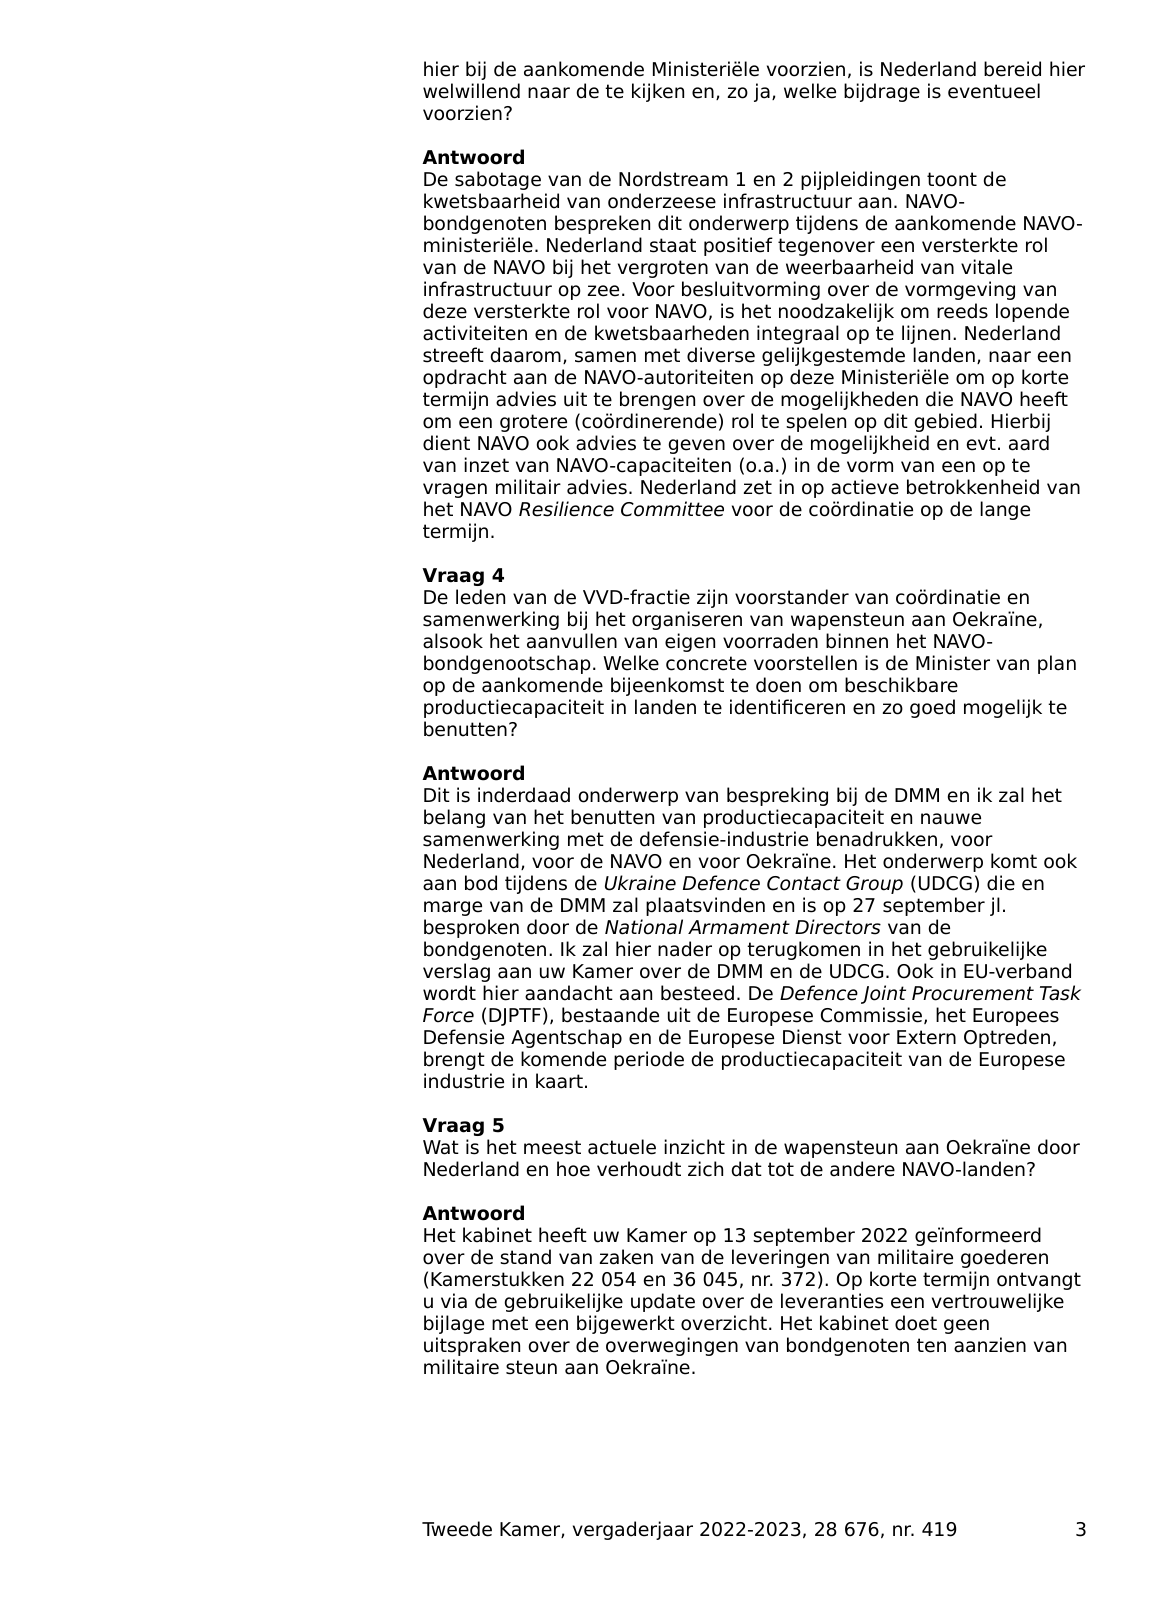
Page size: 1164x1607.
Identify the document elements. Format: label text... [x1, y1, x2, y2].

subtitle Antwoord [422, 763, 1087, 785]
subtitle Antwoord [422, 1203, 1087, 1225]
subtitle Vraag 4 [422, 565, 1087, 587]
text Het kabinet heeft uw Kamer op 13 september 2022 geïnformeerd over de stand van zaken van de leveringen van militaire goederen (Kamerstukken 22 054 en 36 045, nr. 372). Op korte termijn ontvangt u via de gebruikelijke update over de leveranties een vertrouwelijke bijlage met een bijgewerkt overzicht. Het kabinet doet geen uitspraken over de overwegingen van bondgenoten ten aanzien van militaire steun aan Oekraïne. [422, 1225, 1087, 1379]
text De sabotage van de Nordstream 1 en 2 pijpleidingen toont de kwetsbaarheid van onderzeese infrastructuur aan. NAVO-bondgenoten bespreken dit onderwerp tijdens de aankomende NAVO-ministeriële. Nederland staat positief tegenover een versterkte rol van de NAVO bij het vergroten van de weerbaarheid van vitale infrastructuur op zee. Voor besluitvorming over de vormgeving van deze versterkte rol voor NAVO, is het noodzakelijk om reeds lopende activiteiten en de kwetsbaarheden integraal op te lijnen. Nederland streeft daarom, samen met diverse gelijkgestemde landen, naar een opdracht aan de NAVO-autoriteiten op deze Ministeriële om op korte termijn advies uit te brengen over de mogelijkheden die NAVO heeft om een grotere (coördinerende) rol te spelen op dit gebied. Hierbij dient NAVO ook advies te geven over de mogelijkheid en evt. aard van inzet van NAVO-capaciteiten (o.a.) in de vorm van een op te vragen militair advies. Nederland zet in op actieve betrokkenheid van het NAVO Resilience Committee voor de coördinatie op de lange termijn. [422, 169, 1087, 543]
text hier bij de aankomende Ministeriële voorzien, is Nederland bereid hier welwillend naar de te kijken en, zo ja, welke bijdrage is eventueel voorzien? [422, 59, 1087, 125]
subtitle Antwoord [422, 147, 1087, 169]
text De leden van de VVD-fractie zijn voorstander van coördinatie en samenwerking bij het organiseren van wapensteun aan Oekraïne, alsook het aanvullen van eigen voorraden binnen het NAVO- bondgenootschap. Welke concrete voorstellen is de Minister van plan op de aankomende bijeenkomst te doen om beschikbare productiecapaciteit in landen te identificeren en zo goed mogelijk te benutten? [422, 587, 1087, 741]
text Wat is het meest actuele inzicht in de wapensteun aan Oekraïne door Nederland en hoe verhoudt zich dat tot de andere NAVO-landen? [422, 1137, 1087, 1181]
text Dit is inderdaad onderwerp van bespreking bij de DMM en ik zal het belang van het benutten van productiecapaciteit en nauwe samenwerking met de defensie-industrie benadrukken, voor Nederland, voor de NAVO en voor Oekraïne. Het onderwerp komt ook aan bod tijdens de Ukraine Defence Contact Group (UDCG) die en marge van de DMM zal plaatsvinden en is op 27 september jl. besproken door de National Armament Directors van de bondgenoten. Ik zal hier nader op terugkomen in het gebruikelijke verslag aan uw Kamer over de DMM en de UDCG. Ook in EU-verband wordt hier aandacht aan besteed. De Defence Joint Procurement Task Force (DJPTF), bestaande uit de Europese Commissie, het Europees Defensie Agentschap en de Europese Dienst voor Extern Optreden, brengt de komende periode de productiecapaciteit van de Europese industrie in kaart. [422, 785, 1087, 1093]
subtitle Vraag 5 [422, 1115, 1087, 1137]
